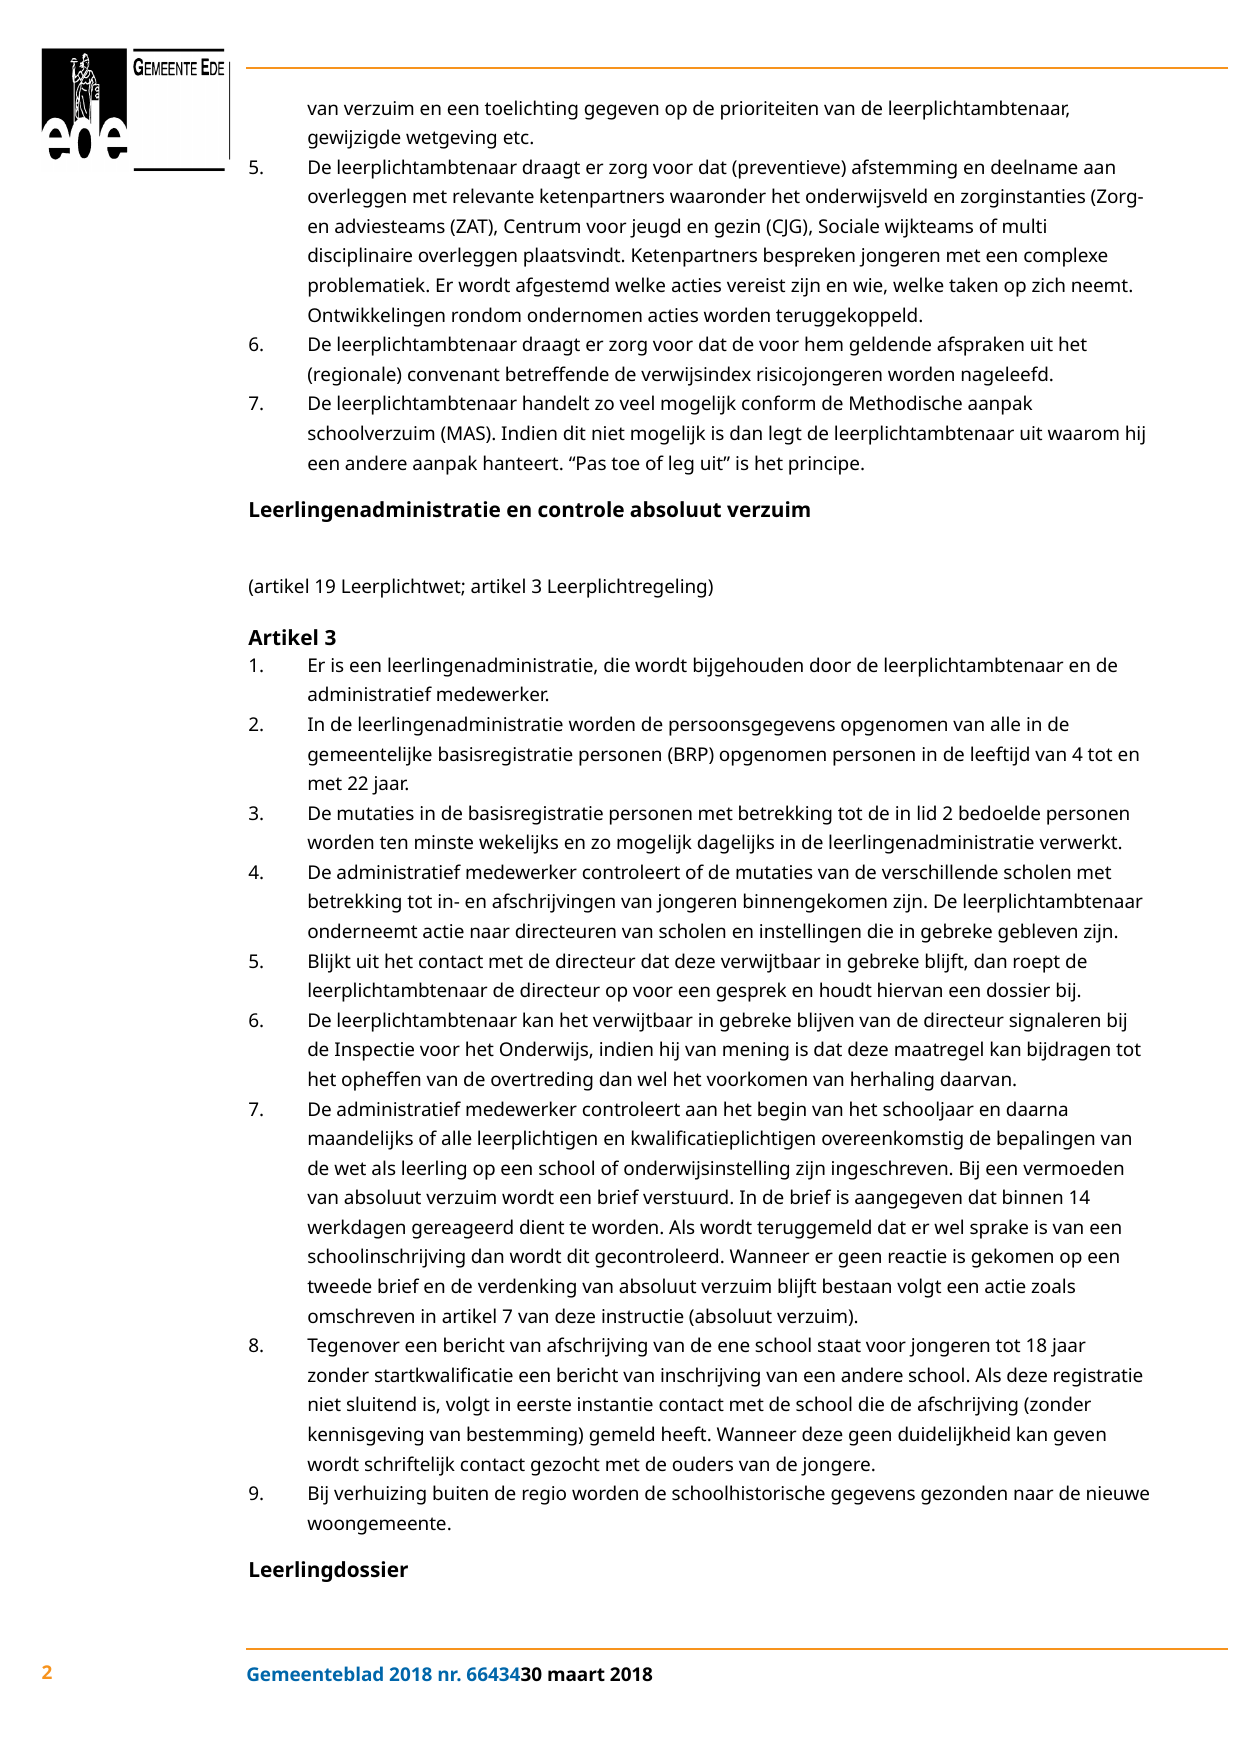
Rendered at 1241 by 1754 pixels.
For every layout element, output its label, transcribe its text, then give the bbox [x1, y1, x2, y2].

list De administratief medewerker controleert aan het begin van het schooljaar en daarna maandelijks of alle leerplichtigen en kwalificatieplichtigen overeenkomstig de bepalingen van de wet als leerling op een school of onderwijsinstelling zijn ingeschreven. Bij een vermoeden van absoluut verzuim wordt een brief verstuurd. In de brief is aangegeven dat binnen 14 werkdagen gereageerd dient te worden. Als wordt teruggemeld dat er wel sprake is van een schoolinschrijving dan wordt dit gecontroleerd. Wanneer er geen reactie is gekomen op een tweede brief en de verdenking van absoluut verzuim blijft bestaan volgt een actie zoals omschreven in artikel 7 van deze instructie (absoluut verzuim). [248, 1096, 1152, 1328]
list De administratief medewerker controleert of de mutaties van de verschillende scholen met betrekking tot in- en afschrijvingen van jongeren binnengekomen zijn. De leerplichtambtenaar onderneemt actie naar directeuren van scholen en instellingen die in gebreke gebleven zijn. [248, 859, 1152, 944]
list van verzuim en een toelichting gegeven op de prioriteiten van de leerplichtambtenaar, gewijzigde wetgeving etc. [248, 95, 1152, 150]
list De mutaties in de basisregistratie personen met betrekking tot de in lid 2 bedoelde personen worden ten minste wekelijks en zo mogelijk dagelijks in de leerlingenadministratie verwerkt. [248, 800, 1152, 855]
list In de leerlingenadministratie worden de persoonsgegevens opgenomen van alle in de gemeentelijke basisregistratie personen (BRP) opgenomen personen in de leeftijd van 4 tot en met 22 jaar. [248, 711, 1152, 796]
picture [41, 47, 231, 172]
list De leerplichtambtenaar draagt er zorg voor dat (preventieve) afstemming en deelname aan overleggen met relevante ketenpartners waaronder het onderwijsveld en zorginstanties (Zorg- en adviesteams (ZAT), Centrum voor jeugd en gezin (CJG), Sociale wijkteams of multi disciplinaire overleggen plaatsvindt. Ketenpartners bespreken jongeren met een complexe problematiek. Er wordt afgestemd welke acties vereist zijn en wie, welke taken op zich neemt. Ontwikkelingen rondom ondernomen acties worden teruggekoppeld. [248, 154, 1152, 328]
text (artikel 19 Leerplichtwet; artikel 3 Leerplichtregeling) [248, 573, 1152, 599]
list De leerplichtambtenaar kan het verwijtbaar in gebreke blijven van de directeur signaleren bij de Inspectie voor het Onderwijs, indien hij van mening is dat deze maatregel kan bijdragen tot het opheffen van de overtreding dan wel het voorkomen van herhaling daarvan. [248, 1007, 1152, 1092]
list Tegenover een bericht van afschrijving van de ene school staat voor jongeren tot 18 jaar zonder startkwalificatie een bericht van inschrijving van een andere school. Als deze registratie niet sluitend is, volgt in eerste instantie contact met de school die de afschrijving (zonder kennisgeving van bestemming) gemeld heeft. Wanneer deze geen duidelijkheid kan geven wordt schriftelijk contact gezocht met de ouders van de jongere. [248, 1332, 1152, 1476]
text Leerlingdossier [248, 1556, 1152, 1584]
list De leerplichtambtenaar draagt er zorg voor dat de voor hem geldende afspraken uit het (regionale) convenant betreffende de verwijsindex risicojongeren worden nageleefd. [248, 331, 1152, 387]
list Er is een leerlingenadministratie, die wordt bijgehouden door de leerplichtambtenaar en de administratief medewerker. [248, 652, 1152, 707]
list Bij verhuizing buiten de regio worden de schoolhistorische gegevens gezonden naar de nieuwe woongemeente. [248, 1480, 1152, 1536]
list Blijkt uit het contact met de directeur dat deze verwijtbaar in gebreke blijft, dan roept de leerplichtambtenaar de directeur op voor een gesprek en houdt hiervan een dossier bij. [248, 948, 1152, 1003]
text Leerlingenadministratie en controle absoluut verzuim [248, 495, 1152, 524]
text Artikel 3 [248, 623, 1152, 652]
list De leerplichtambtenaar handelt zo veel mogelijk conform de Methodische aanpak schoolverzuim (MAS). Indien dit niet mogelijk is dan legt de leerplichtambtenaar uit waarom hij een andere aanpak hanteert. “Pas toe of leg uit” is het principe. [248, 391, 1152, 476]
